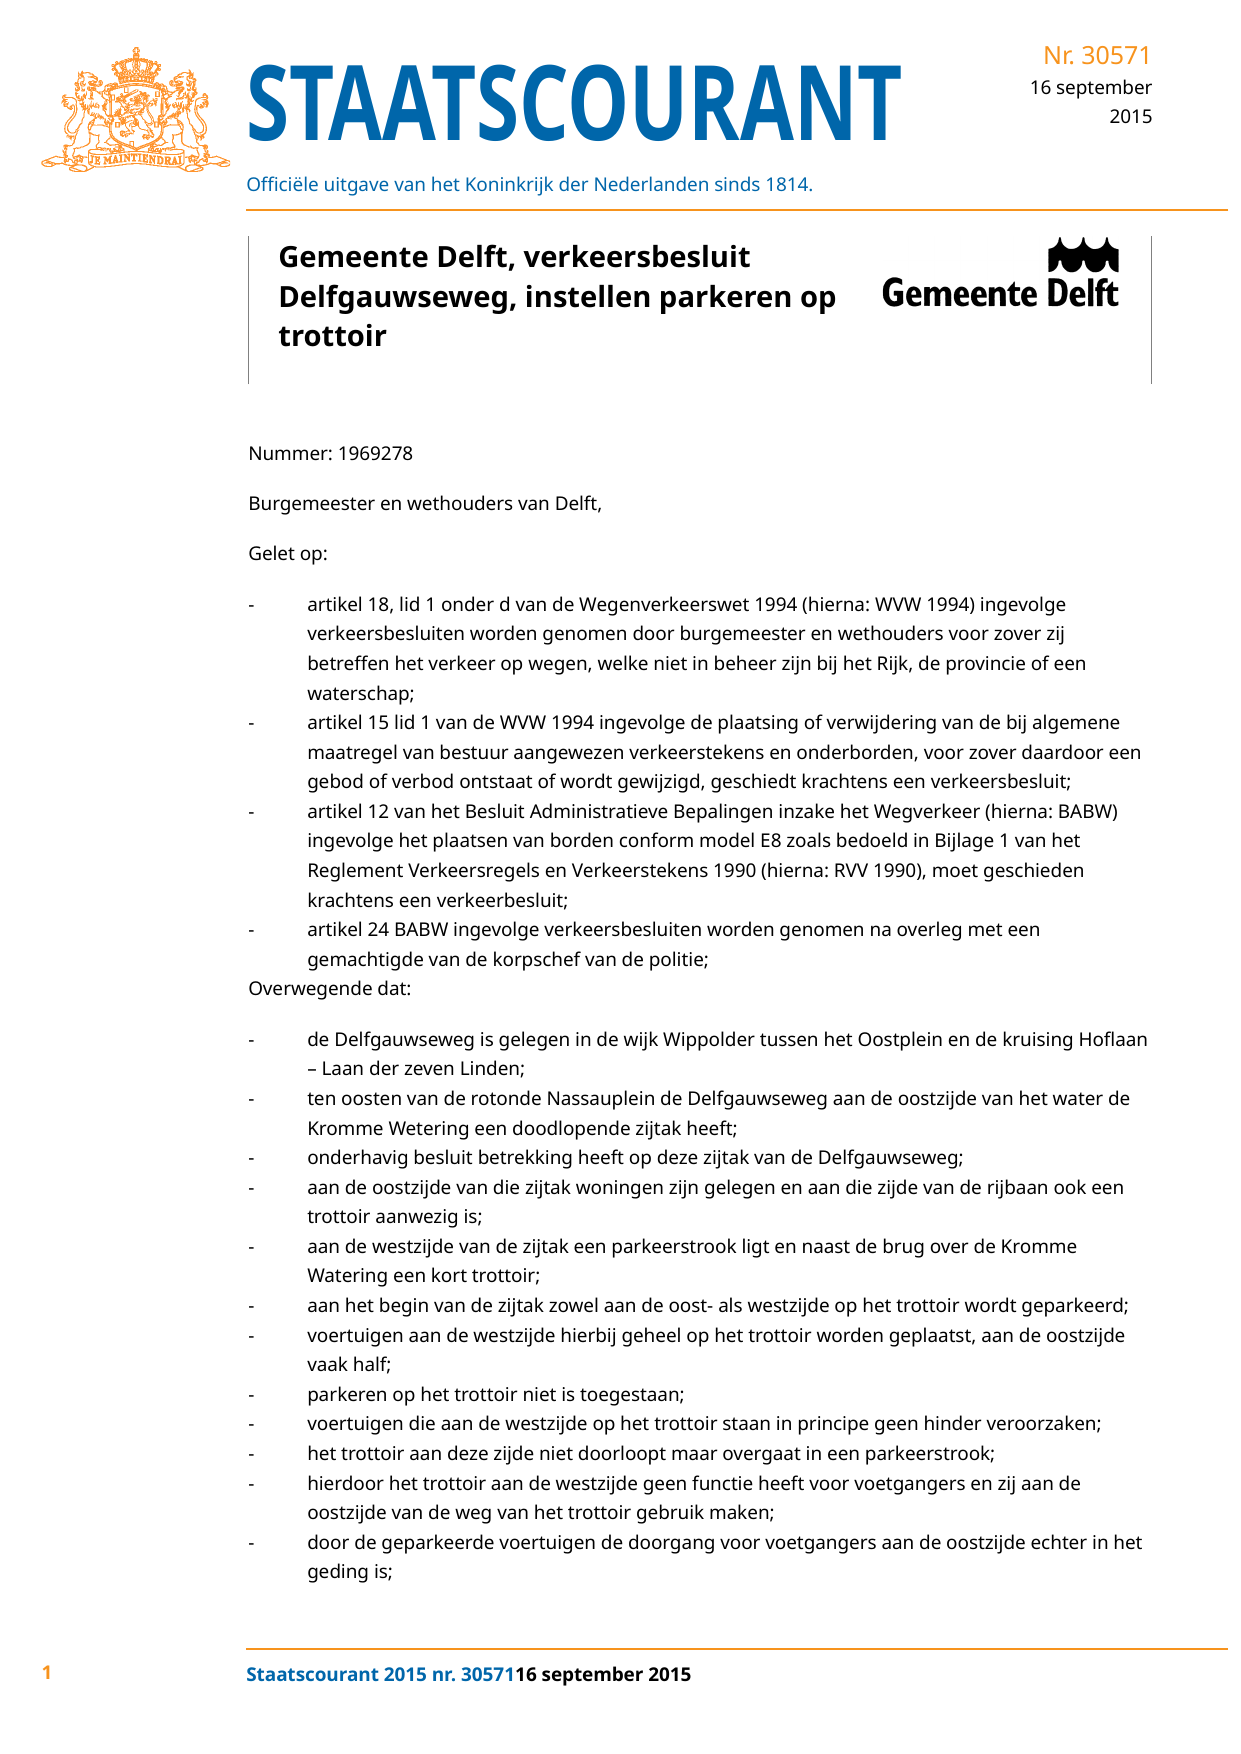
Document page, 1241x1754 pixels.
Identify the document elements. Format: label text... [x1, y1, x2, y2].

table_header [850, 236, 1151, 384]
list voertuigen aan de westzijde hierbij geheel op het trottoir worden geplaatst, aan de oostzijde vaak half; [248, 1322, 1152, 1377]
text Overwegende dat: [248, 976, 1152, 1001]
table_header Gemeente Delft, verkeersbesluit Delfgauwseweg, instellen parkeren op trottoir [249, 236, 850, 384]
list hierdoor het trottoir aan de westzijde geen functie heeft voor voetgangers en zij aan de oostzijde van de weg van het trottoir gebruik maken; [248, 1470, 1152, 1525]
text Burgemeester en wethouders van Delft, [248, 490, 1152, 516]
list artikel 18, lid 1 onder d van de Wegenverkeerswet 1994 (hierna: WVW 1994) ingevolge verkeersbesluiten worden genomen door burgemeester en wethouders voor zover zij betreffen het verkeer op wegen, welke niet in beheer zijn bij het Rijk, de provincie of een waterschap; [248, 591, 1152, 705]
list parkeren op het trottoir niet is toegestaan; [248, 1381, 1152, 1407]
list door de geparkeerde voertuigen de doorgang voor voetgangers aan de oostzijde echter in het geding is; [248, 1529, 1152, 1584]
list de Delfgauwseweg is gelegen in de wijk Wippolder tussen het Oostplein en de kruising Hoflaan – Laan der zeven Linden; [248, 1026, 1152, 1081]
list onderhavig besluit betrekking heeft op deze zijtak van de Delfgauwseweg; [248, 1144, 1152, 1170]
list artikel 15 lid 1 van de WVW 1994 ingevolge de plaatsing of verwijdering van de bij algemene maatregel van bestuur aangewezen verkeerstekens en onderborden, voor zover daardoor een gebod of verbod ontstaat of wordt gewijzigd, geschiedt krachtens een verkeersbesluit; [248, 709, 1152, 794]
list voertuigen die aan de westzijde op het trottoir staan in principe geen hinder veroorzaken; [248, 1411, 1152, 1436]
picture [882, 236, 1119, 309]
picture [41, 47, 231, 172]
list het trottoir aan deze zijde niet doorloopt maar overgaat in een parkeerstrook; [248, 1440, 1152, 1466]
list aan de westzijde van de zijtak een parkeerstrook ligt en naast de brug over de Kromme Watering een kort trottoir; [248, 1233, 1152, 1288]
text Gelet op: [248, 541, 1152, 566]
list aan de oostzijde van die zijtak woningen zijn gelegen en aan die zijde van de rijbaan ook een trottoir aanwezig is; [248, 1174, 1152, 1229]
list aan het begin van de zijtak zowel aan de oost- als westzijde op het trottoir wordt geparkeerd; [248, 1292, 1152, 1318]
text Nummer: 1969278 [248, 440, 1152, 465]
list artikel 12 van het Besluit Administratieve Bepalingen inzake het Wegverkeer (hierna: BABW) ingevolge het plaatsen van borden conform model E8 zoals bedoeld in Bijlage 1 van het Reglement Verkeersregels en Verkeerstekens 1990 (hierna: RVV 1990), moet geschieden krachtens een verkeerbesluit; [248, 798, 1152, 912]
list ten oosten van de rotonde Nassauplein de Delfgauwseweg aan de oostzijde van het water de Kromme Wetering een doodlopende zijtak heeft; [248, 1085, 1152, 1140]
list artikel 24 BABW ingevolge verkeersbesluiten worden genomen na overleg met een gemachtigde van de korpschef van de politie; [248, 916, 1152, 972]
